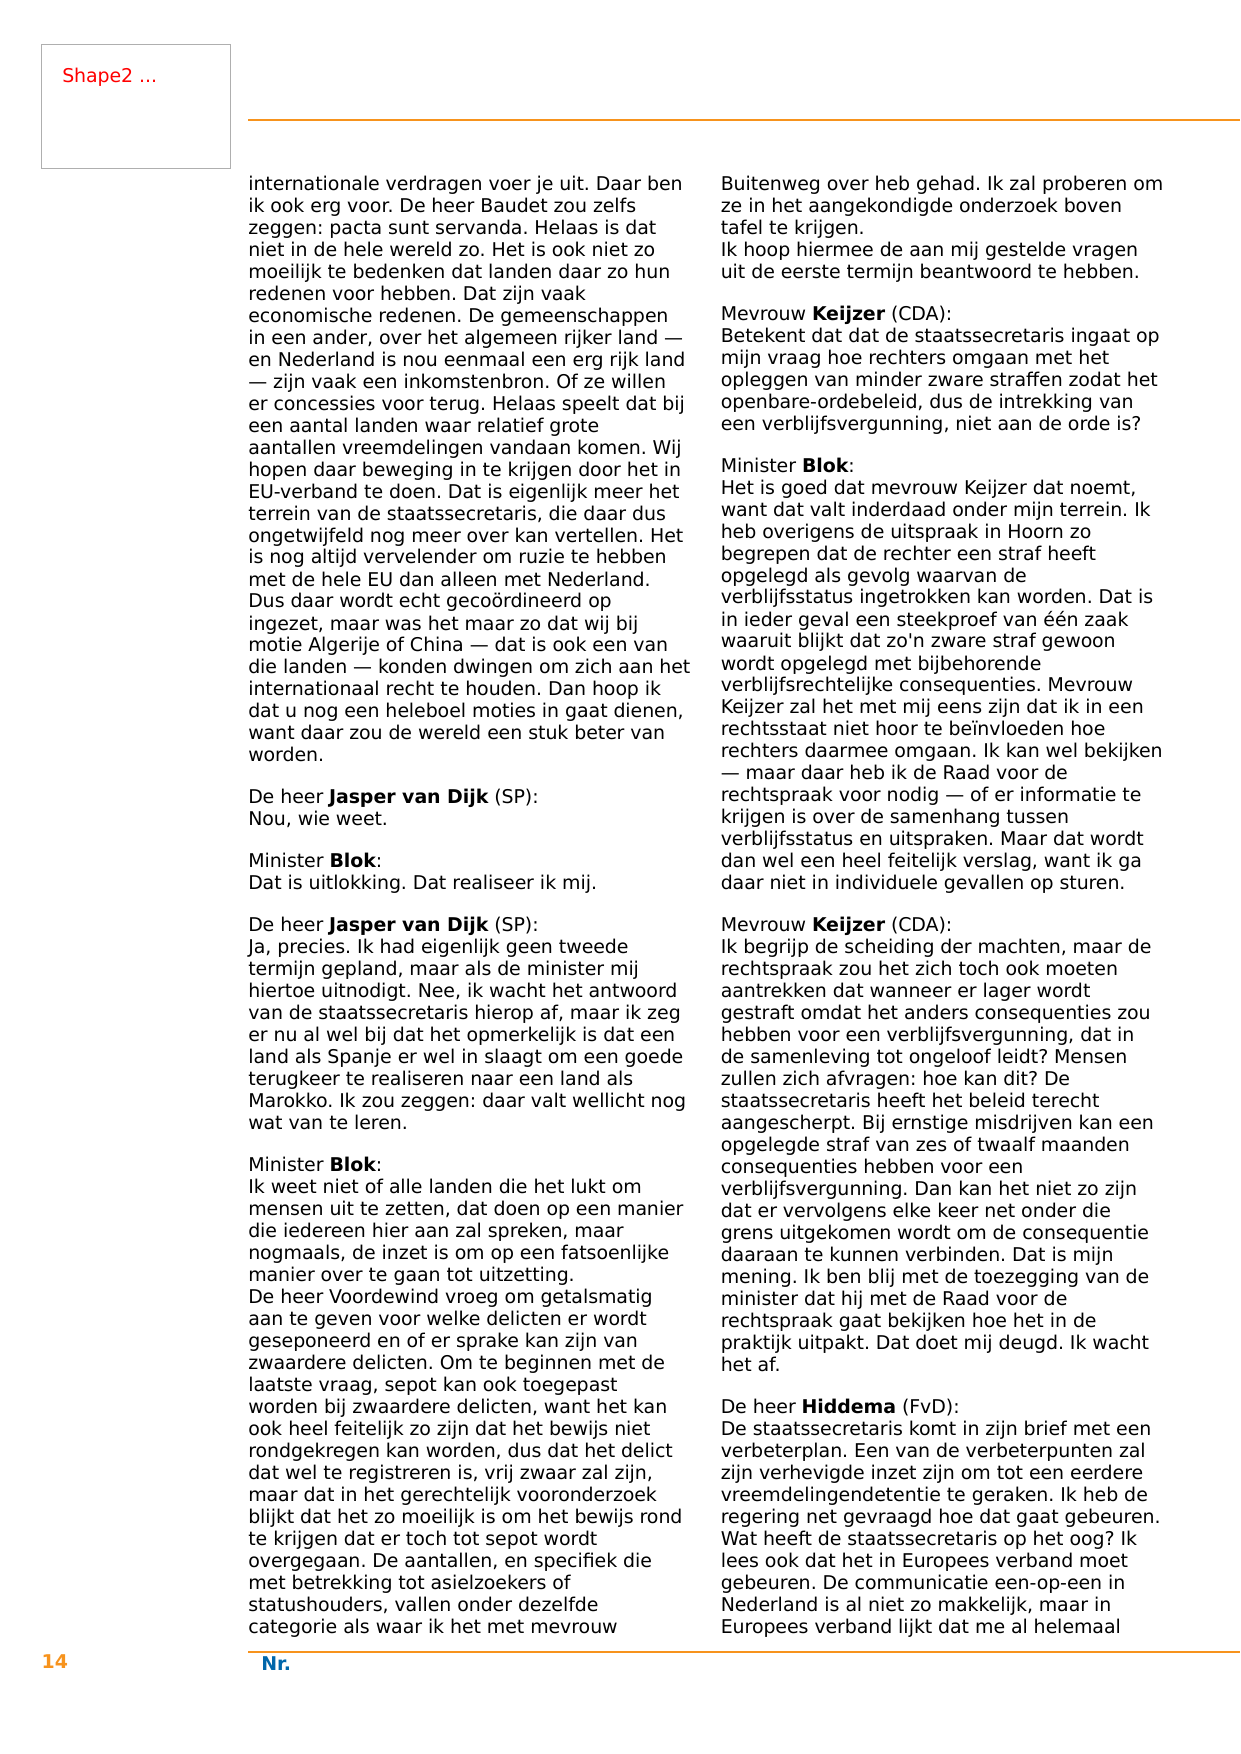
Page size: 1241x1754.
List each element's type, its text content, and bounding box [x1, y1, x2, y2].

text Minister Blok: [248, 1154, 691, 1176]
text Ik weet niet of alle landen die het lukt om mensen uit te zetten, dat doen op een manier die iedereen hier aan zal spreken, maar nogmaals, de inzet is om op een fatsoenlijke manier over te gaan tot uitzetting. [248, 1176, 691, 1286]
text De heer Hiddema (FvD): [721, 1396, 1163, 1418]
text Mevrouw Keijzer (CDA): [721, 914, 1163, 936]
text De heer Jasper van Dijk (SP): [248, 914, 691, 936]
text Dat is uitlokking. Dat realiseer ik mij. [248, 872, 691, 894]
text Ik hoop hiermee de aan mij gestelde vragen uit de eerste termijn beantwoord te hebben. [721, 239, 1163, 283]
text Minister Blok: [248, 850, 691, 872]
text Minister Blok: [721, 454, 1163, 477]
text Nou, wie weet. [248, 808, 691, 830]
text Ja, precies. Ik had eigenlijk geen tweede termijn gepland, maar als de minister mij hiertoe uitnodigt. Nee, ik wacht het antwoord van de staatssecretaris hierop af, maar ik zeg er nu al wel bij dat het opmerkelijk is dat een land als Spanje er wel in slaagt om een goede terugkeer te realiseren naar een land als Marokko. Ik zou zeggen: daar valt wellicht nog wat van te leren. [248, 936, 691, 1134]
text De heer Voordewind vroeg om getalsmatig aan te geven voor welke delicten er wordt geseponeerd en of er sprake kan zijn van zwaardere delicten. Om te beginnen met de laatste vraag, sepot kan ook toegepast worden bij zwaardere delicten, want het kan ook heel feitelijk zo zijn dat het bewijs niet rondgekregen kan worden, dus dat het delict dat wel te registreren is, vrij zwaar zal zijn, maar dat in het gerechtelijk vooronderzoek blijkt dat het zo moeilijk is om het bewijs rond te krijgen dat er toch tot sepot wordt overgegaan. De aantallen, en specifiek die met betrekking tot asielzoekers of statushouders, vallen onder dezelfde categorie als waar ik het met mevrouw [248, 1286, 691, 1637]
text Buitenweg over heb gehad. Ik zal proberen om ze in het aangekondigde onderzoek boven tafel te krijgen. [721, 173, 1163, 239]
text Het is goed dat mevrouw Keijzer dat noemt, want dat valt inderdaad onder mijn terrein. Ik heb overigens de uitspraak in Hoorn zo begrepen dat de rechter een straf heeft opgelegd als gevolg waarvan de verblijfsstatus ingetrokken kan worden. Dat is in ieder geval een steekproef van één zaak waaruit blijkt dat zo'n zware straf gewoon wordt opgelegd met bijbehorende verblijfsrechtelijke consequenties. Mevrouw Keijzer zal het met mij eens zijn dat ik in een rechtsstaat niet hoor te beïnvloeden hoe rechters daarmee omgaan. Ik kan wel bekijken — maar daar heb ik de Raad voor de rechtspraak voor nodig — of er informatie te krijgen is over de samenhang tussen verblijfsstatus en uitspraken. Maar dat wordt dan wel een heel feitelijk verslag, want ik ga daar niet in individuele gevallen op sturen. [721, 477, 1163, 894]
text De heer Jasper van Dijk (SP): [248, 786, 691, 808]
text De staatssecretaris komt in zijn brief met een verbeterplan. Een van de verbeterpunten zal zijn verhevigde inzet zijn om tot een eerdere vreemdelingendetentie te geraken. Ik heb de regering net gevraagd hoe dat gaat gebeuren. Wat heeft de staatssecretaris op het oog? Ik lees ook dat het in Europees verband moet gebeuren. De communicatie een-op-een in Nederland is al niet zo makkelijk, maar in Europees verband lijkt dat me al helemaal [721, 1418, 1163, 1637]
text internationale verdragen voer je uit. Daar ben ik ook erg voor. De heer Baudet zou zelfs zeggen: pacta sunt servanda. Helaas is dat niet in de hele wereld zo. Het is ook niet zo moeilijk te bedenken dat landen daar zo hun redenen voor hebben. Dat zijn vaak economische redenen. De gemeenschappen in een ander, over het algemeen rijker land — en Nederland is nou eenmaal een erg rijk land — zijn vaak een inkomstenbron. Of ze willen er concessies voor terug. Helaas speelt dat bij een aantal landen waar relatief grote aantallen vreemdelingen vandaan komen. Wij hopen daar beweging in te krijgen door het in EU-verband te doen. Dat is eigenlijk meer het terrein van de staatssecretaris, die daar dus ongetwijfeld nog meer over kan vertellen. Het is nog altijd vervelender om ruzie te hebben met de hele EU dan alleen met Nederland. Dus daar wordt echt gecoördineerd op ingezet, maar was het maar zo dat wij bij motie Algerije of China — dat is ook een van die landen — konden dwingen om zich aan het internationaal recht te houden. Dan hoop ik dat u nog een heleboel moties in gaat dienen, want daar zou de wereld een stuk beter van worden. [248, 173, 691, 766]
text Ik begrijp de scheiding der machten, maar de rechtspraak zou het zich toch ook moeten aantrekken dat wanneer er lager wordt gestraft omdat het anders consequenties zou hebben voor een verblijfsvergunning, dat in de samenleving tot ongeloof leidt? Mensen zullen zich afvragen: hoe kan dit? De staatssecretaris heeft het beleid terecht aangescherpt. Bij ernstige misdrijven kan een opgelegde straf van zes of twaalf maanden consequenties hebben voor een verblijfsvergunning. Dan kan het niet zo zijn dat er vervolgens elke keer net onder die grens uitgekomen wordt om de consequentie daaraan te kunnen verbinden. Dat is mijn mening. Ik ben blij met de toezegging van de minister dat hij met de Raad voor de rechtspraak gaat bekijken hoe het in de praktijk uitpakt. Dat doet mij deugd. Ik wacht het af. [721, 936, 1163, 1376]
text Betekent dat dat de staatssecretaris ingaat op mijn vraag hoe rechters omgaan met het opleggen van minder zware straffen zodat het openbare-ordebeleid, dus de intrekking van een verblijfsvergunning, niet aan de orde is? [721, 325, 1163, 434]
text Mevrouw Keijzer (CDA): [721, 303, 1163, 325]
